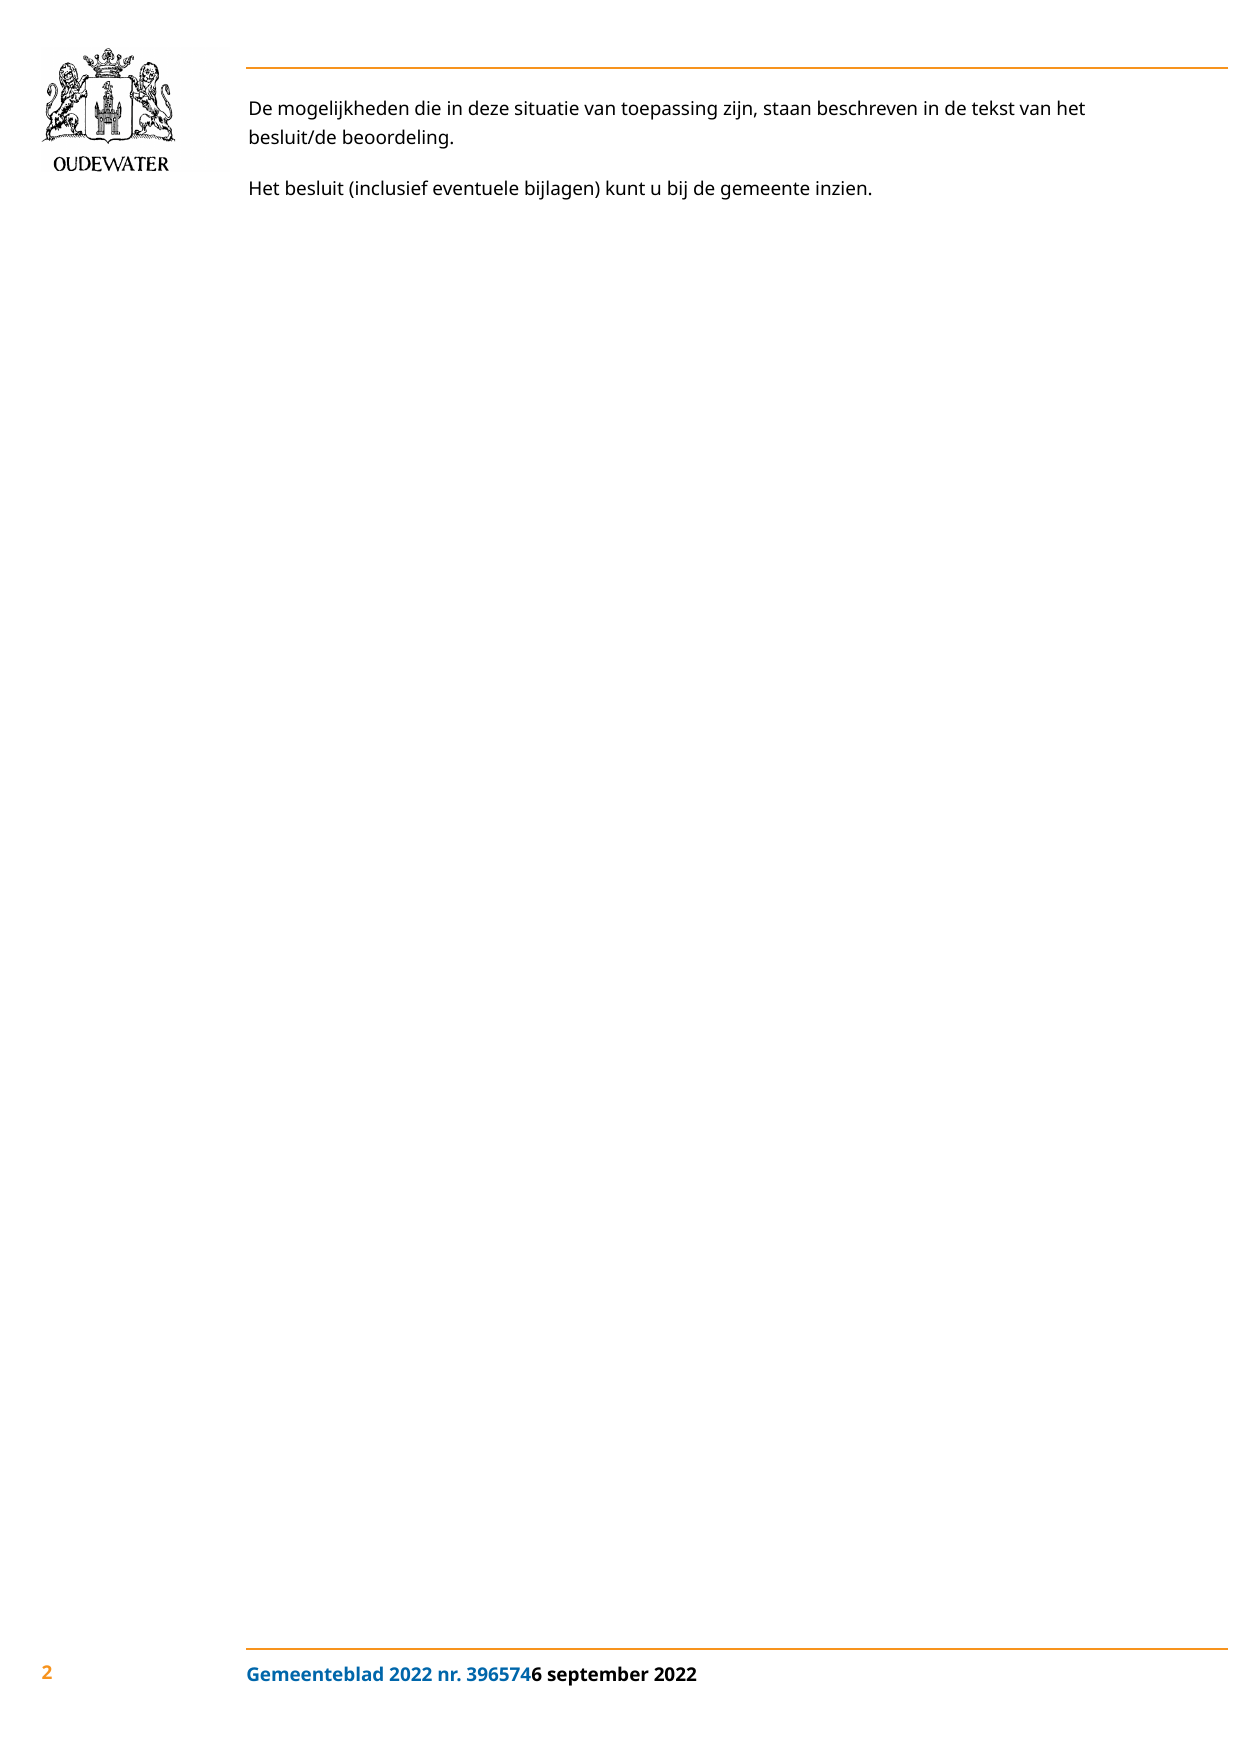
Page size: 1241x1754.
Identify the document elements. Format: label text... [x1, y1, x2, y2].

text Het besluit (inclusief eventuele bijlagen) kunt u bij de gemeente inzien. [248, 175, 1152, 201]
picture [41, 47, 231, 172]
text De mogelijkheden die in deze situatie van toepassing zijn, staan beschreven in de tekst van het besluit/de beoordeling. [248, 95, 1152, 150]
